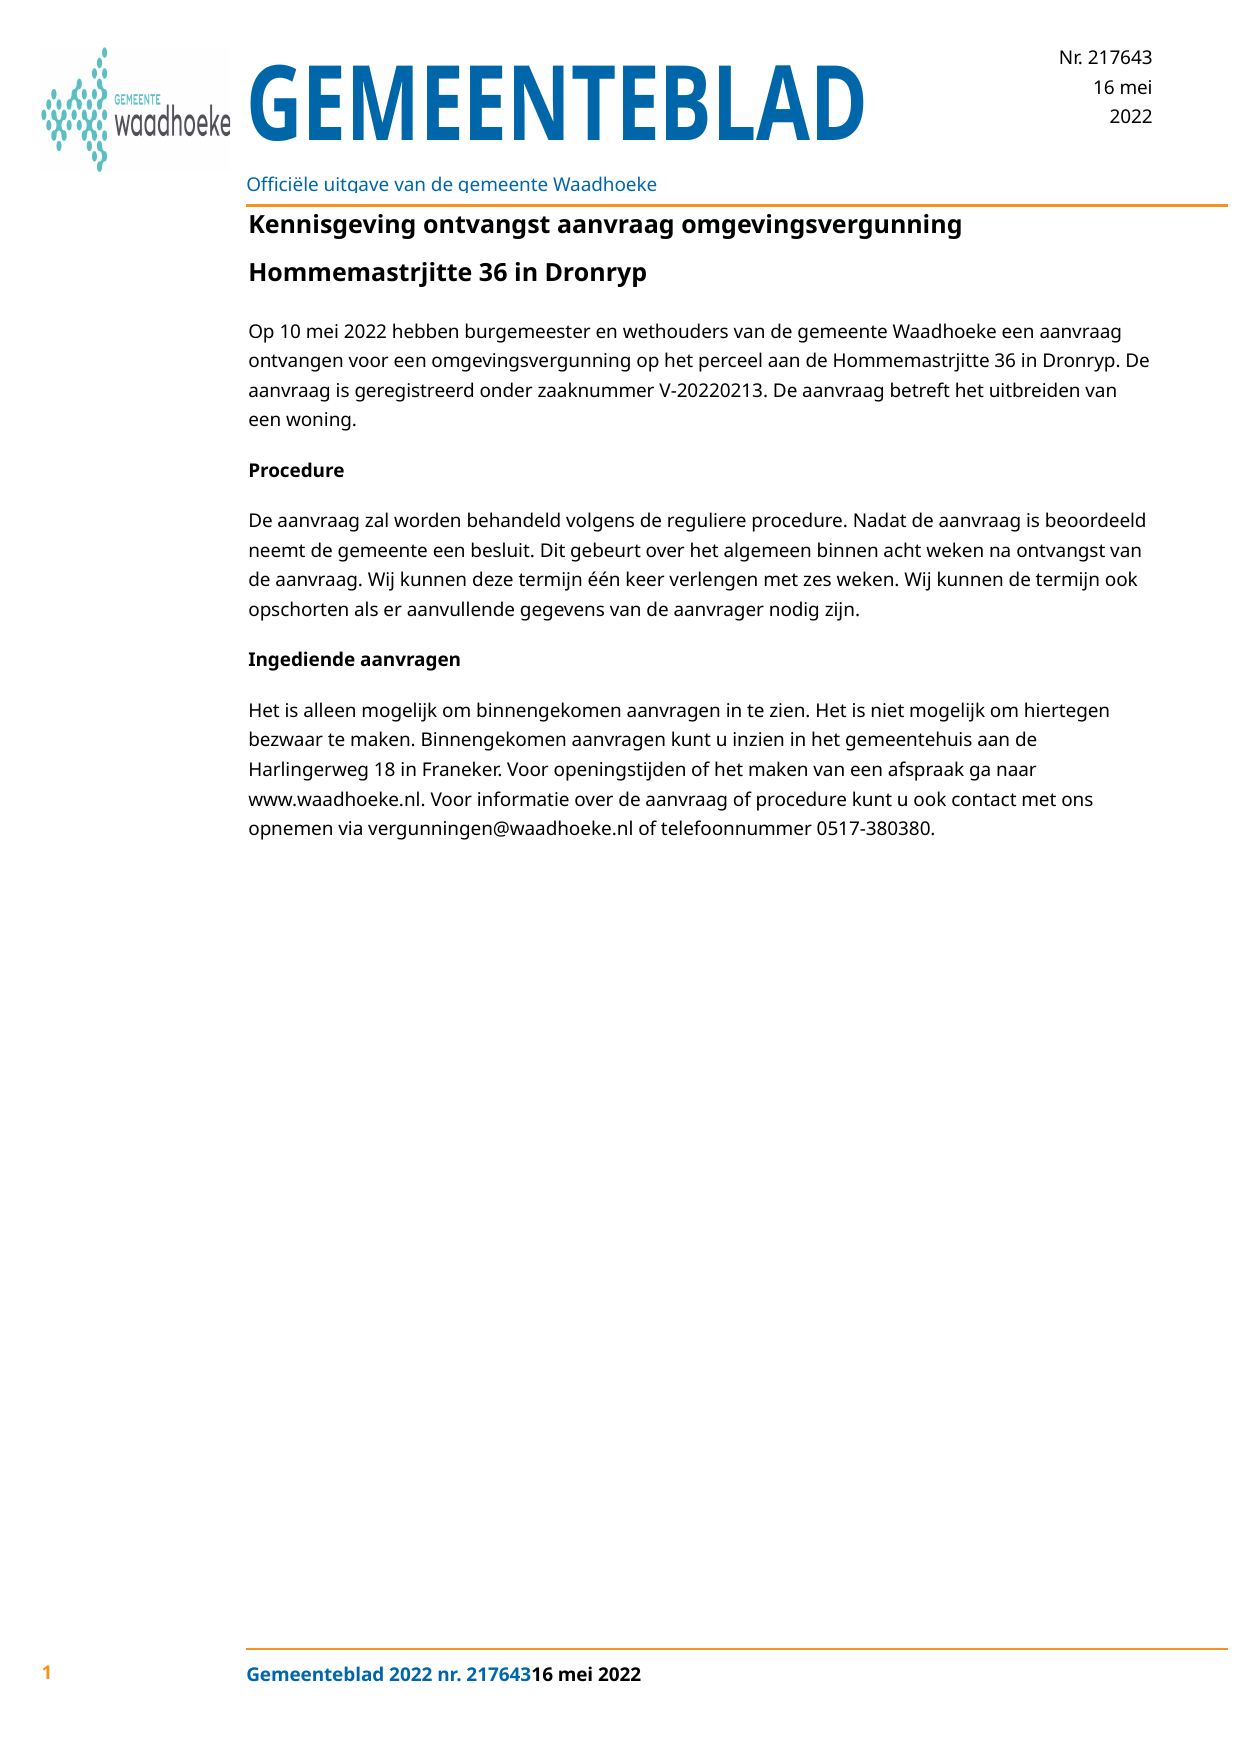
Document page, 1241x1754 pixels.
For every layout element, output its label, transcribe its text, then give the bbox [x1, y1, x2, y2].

text Kennisgeving ontvangst aanvraag omgevingsvergunning Hommemastrjitte 36 in Dronryp [248, 207, 1152, 288]
picture [41, 47, 231, 172]
text Op 10 mei 2022 hebben burgemeester en wethouders van de gemeente Waadhoeke een aanvraag ontvangen voor een omgevingsvergunning op het perceel aan de Hommemastrjitte 36 in Dronryp. De aanvraag is geregistreerd onder zaaknummer V-20220213. De aanvraag betreft het uitbreiden van een woning. [248, 318, 1152, 432]
text Procedure [248, 457, 1152, 483]
text Het is alleen mogelijk om binnengekomen aanvragen in te zien. Het is niet mogelijk om hiertegen bezwaar te maken. Binnengekomen aanvragen kunt u inzien in het gemeentehuis aan de Harlingerweg 18 in Franeker. Voor openingstijden of het maken van een afspraak ga naar www.waadhoeke.nl. Voor informatie over de aanvraag of procedure kunt u ook contact met ons opnemen via vergunningen@waadhoeke.nl of telefoonnummer 0517-380380. [248, 697, 1152, 841]
text De aanvraag zal worden behandeld volgens de reguliere procedure. Nadat de aanvraag is beoordeeld neemt de gemeente een besluit. Dit gebeurt over het algemeen binnen acht weken na ontvangst van de aanvraag. Wij kunnen deze termijn één keer verlengen met zes weken. Wij kunnen de termijn ook opschorten als er aanvullende gegevens van de aanvrager nodig zijn. [248, 507, 1152, 622]
text Ingediende aanvragen [248, 647, 1152, 672]
